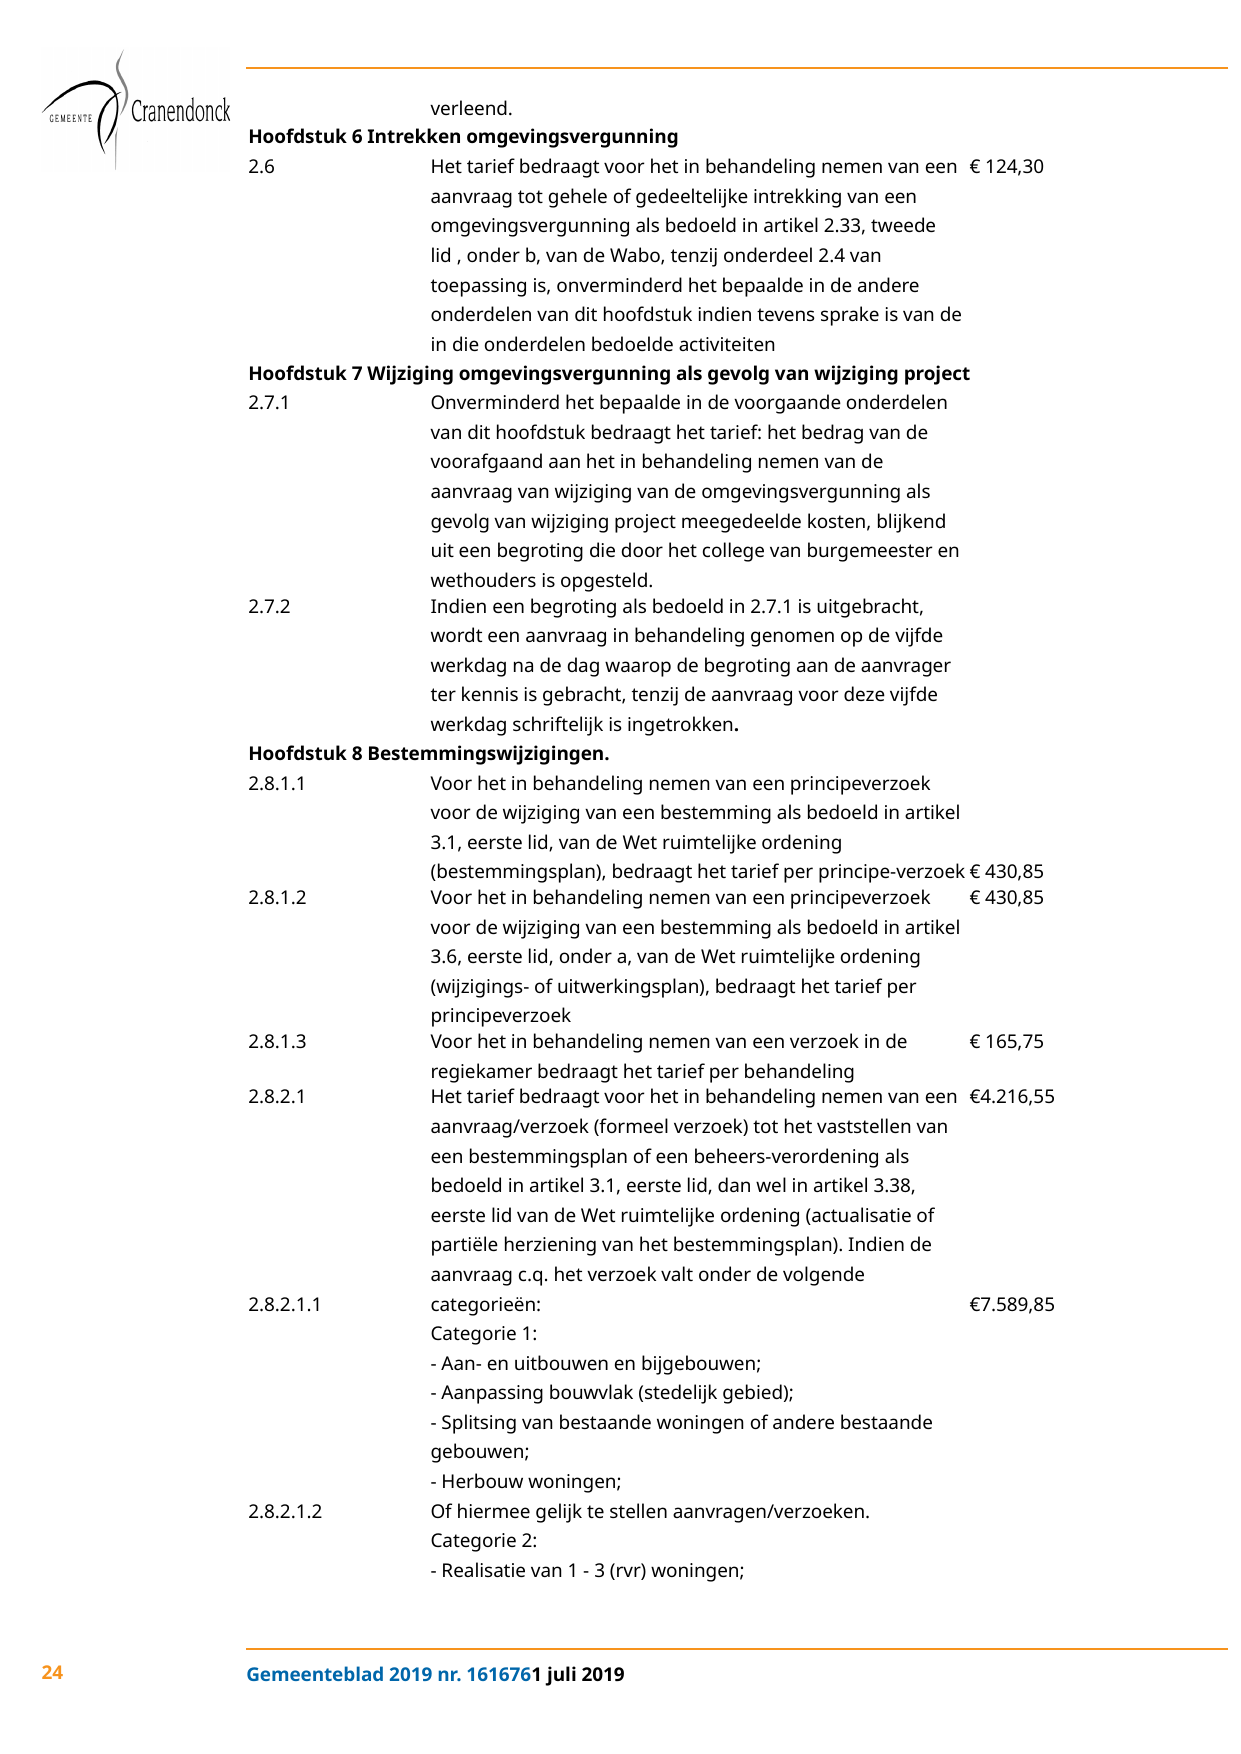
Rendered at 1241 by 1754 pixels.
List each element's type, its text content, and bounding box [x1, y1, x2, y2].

table_header Voor het in behandeling nemen van een principeverzoek voor de wijziging van een bestemming als bedoeld in artikel 3.1, eerste lid, van de Wet ruimtelijke ordening (bestemmingsplan), bedraagt het tarief per principe-verzoek [430, 770, 969, 884]
table_cell 2.8.1.2 [248, 884, 430, 1028]
table_cell € 165,75 [969, 1028, 1152, 1084]
table_cell € 430,85 [969, 884, 1152, 1028]
table_cell 2.8.2.1 2.8.2.1.1 2.8.2.1.2 [248, 1084, 430, 1583]
table_header 2.8.1.1 [248, 770, 430, 884]
table_cell Voor het in behandeling nemen van een verzoek in de regiekamer bedraagt het tarief per behandeling [430, 1028, 969, 1084]
text Hoofdstuk 7 Wijziging omgevingsvergunning als gevolg van wijziging project [248, 360, 1152, 386]
table_cell [969, 95, 1152, 121]
table_header Het tarief bedraagt voor het in behandeling nemen van een aanvraag tot gehele of gedeeltelijke intrekking van een omgevingsvergunning als bedoeld in artikel 2.33, tweede lid , onder b, van de Wabo, tenzij onderdeel 2.4 van toepassing is, onverminderd het bepaalde in de andere onderdelen van dit hoofdstuk indien tevens sprake is van de in die onderdelen bedoelde activiteiten [430, 154, 969, 357]
table_cell €4.216,55 €7.589,85 [969, 1084, 1152, 1583]
table_cell Indien een begroting als bedoeld in 2.7.1 is uitgebracht, wordt een aanvraag in behandeling genomen op de vijfde werkdag na de dag waarop de begroting aan de aanvrager ter kennis is gebracht, tenzij de aanvraag voor deze vijfde werkdag schriftelijk is ingetrokken. [430, 593, 969, 737]
table_cell verleend. [430, 95, 969, 121]
table_header [969, 390, 1152, 593]
text Hoofdstuk 8 Bestemmingswijzigingen. [248, 740, 1152, 766]
table_header 2.7.1 [248, 390, 430, 593]
picture [41, 47, 231, 172]
text Hoofdstuk 6 Intrekken omgevingsvergunning [248, 124, 1152, 149]
table_header € 430,85 [969, 770, 1152, 884]
table_cell 2.8.1.3 [248, 1028, 430, 1084]
table_header 2.6 [248, 154, 430, 357]
table_cell Voor het in behandeling nemen van een principeverzoek voor de wijziging van een bestemming als bedoeld in artikel 3.6, eerste lid, onder a, van de Wet ruimtelijke ordening (wijzigings- of uitwerkingsplan), bedraagt het tarief per principeverzoek [430, 884, 969, 1028]
table_header Onverminderd het bepaalde in de voorgaande onderdelen van dit hoofdstuk bedraagt het tarief: het bedrag van de voorafgaand aan het in behandeling nemen van de aanvraag van wijziging van de omgevingsvergunning als gevolg van wijziging project meegedeelde kosten, blijkend uit een begroting die door het college van burgemeester en wethouders is opgesteld. [430, 390, 969, 593]
table_cell [248, 95, 430, 121]
table_header € 124,30 [969, 154, 1152, 357]
table_cell [969, 593, 1152, 737]
table_cell Het tarief bedraagt voor het in behandeling nemen van een aanvraag/verzoek (formeel verzoek) tot het vaststellen van een bestemmingsplan of een beheers-verordening als bedoeld in artikel 3.1, eerste lid, dan wel in artikel 3.38, eerste lid van de Wet ruimtelijke ordening (actualisatie of partiële herziening van het bestemmingsplan). Indien de aanvraag c.q. het verzoek valt onder de volgende categorieën: Categorie 1: - Aan- en uitbouwen en bijgebouwen; - Aanpassing bouwvlak (stedelijk gebied); - Splitsing van bestaande woningen of andere bestaande gebouwen; - Herbouw woningen; Of hiermee gelijk te stellen aanvragen/verzoeken. Categorie 2: - Realisatie van 1 - 3 (rvr) woningen; [430, 1084, 969, 1583]
table_cell 2.7.2 [248, 593, 430, 737]
